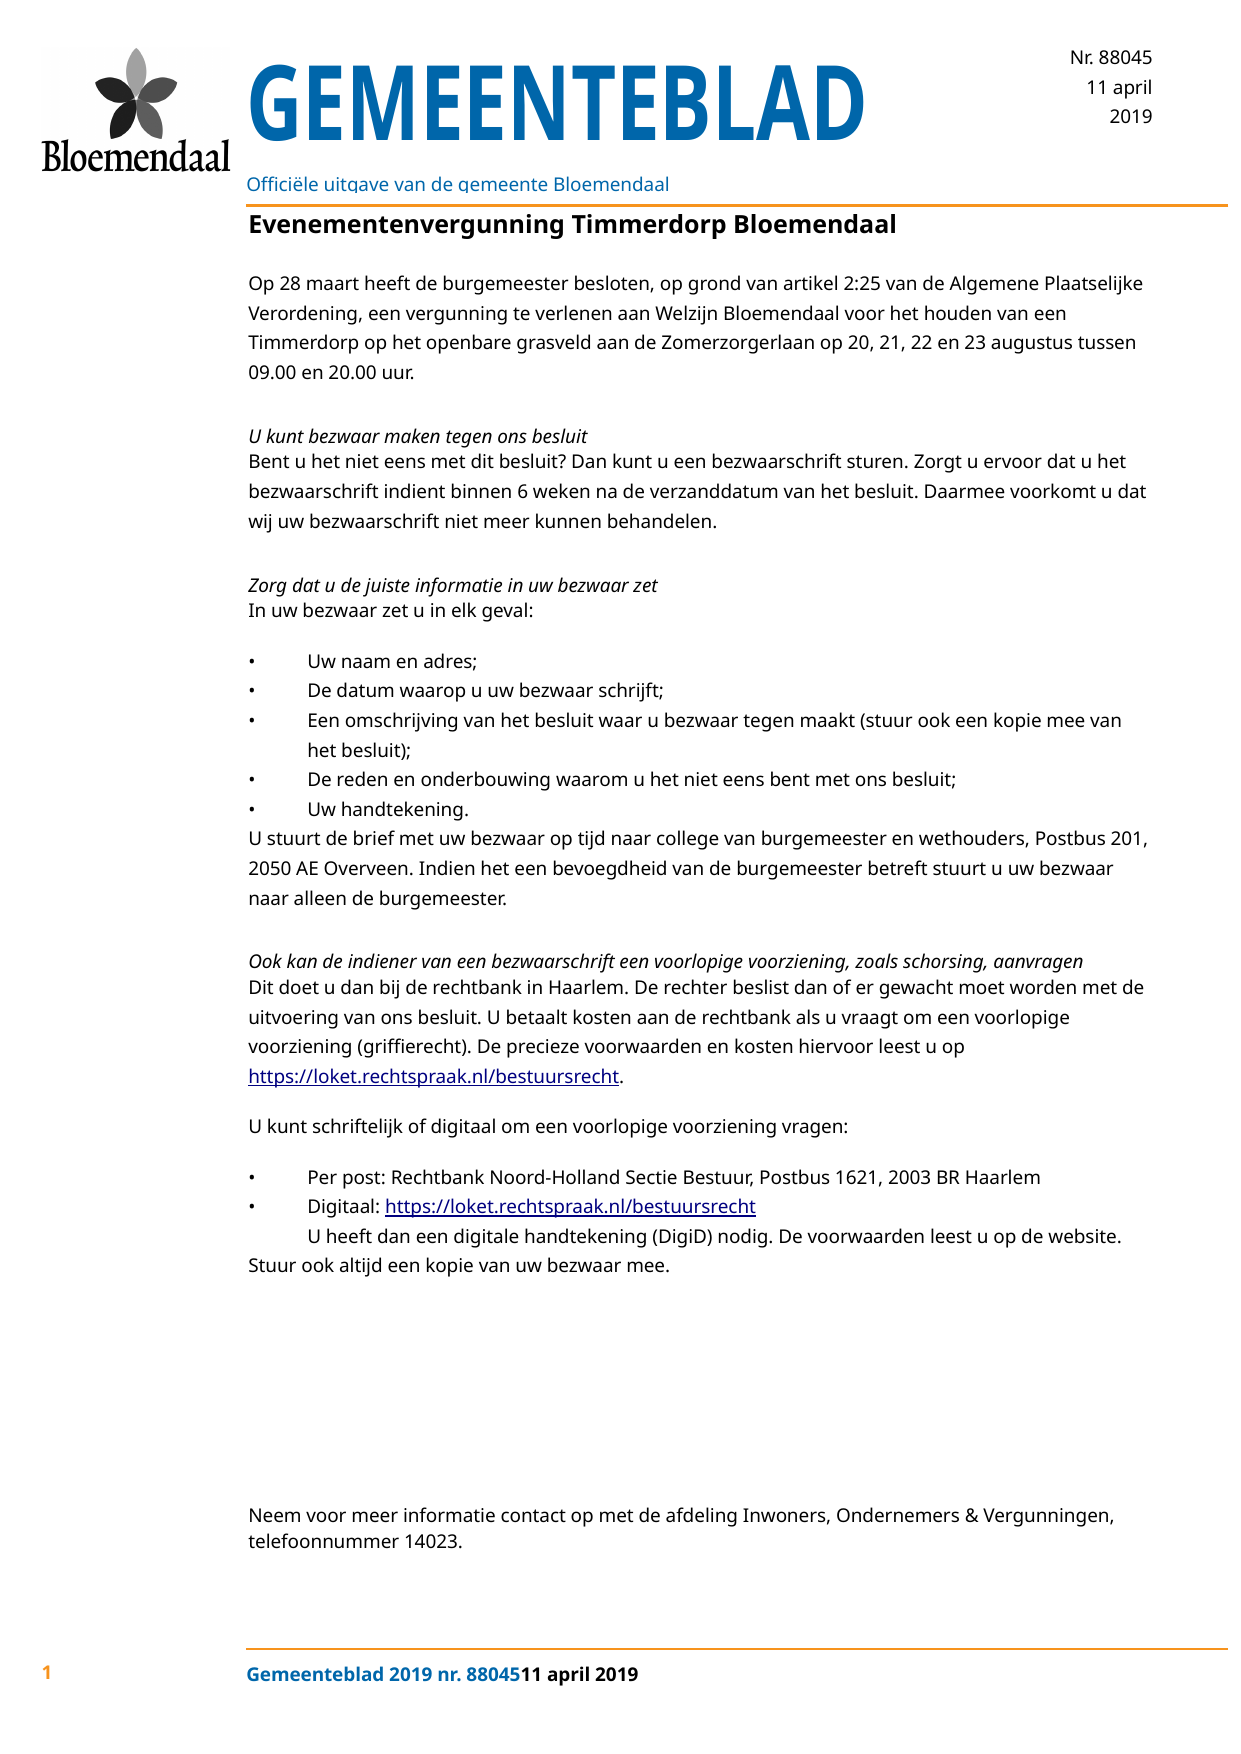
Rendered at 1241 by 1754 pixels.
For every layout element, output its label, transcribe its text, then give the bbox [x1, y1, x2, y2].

text U kunt schriftelijk of digitaal om een voorlopige voorziening vragen: [248, 1113, 1152, 1139]
text U stuurt de brief met uw bezwaar op tijd naar college van burgemeester en wethouders, Postbus 201, 2050 AE Overveen. Indien het een bevoegdheid van de burgemeester betreft stuurt u uw bezwaar naar alleen de burgemeester. [248, 826, 1152, 910]
list Een omschrijving van het besluit waar u bezwaar tegen maakt (stuur ook een kopie mee van het besluit); [248, 707, 1152, 762]
list Digitaal: https://loket.rechtspraak.nl/bestuursrecht [248, 1193, 1152, 1219]
picture [41, 47, 231, 172]
list De reden en onderbouwing waarom u het niet eens bent met ons besluit; [248, 766, 1152, 792]
text In uw bezwaar zet u in elk geval: [248, 598, 1152, 623]
text Zorg dat u de juiste informatie in uw bezwaar zet [248, 572, 1152, 598]
list U heeft dan een digitale handtekening (DigiD) nodig. De voorwaarden leest u op de website. [248, 1223, 1152, 1249]
text Ook kan de indiener van een bezwaarschrift een voorlopige voorziening, zoals schorsing, aanvragen [248, 949, 1152, 974]
list Per post: Rechtbank Noord-Holland Sectie Bestuur, Postbus 1621, 2003 BR Haarlem [248, 1164, 1152, 1190]
list De datum waarop u uw bezwaar schrijft; [248, 678, 1152, 703]
text Evenementenvergunning Timmerdorp Bloemendaal [248, 207, 1152, 241]
list Uw handtekening. [248, 796, 1152, 822]
text Op 28 maart heeft de burgemeester besloten, op grond van artikel 2:25 van de Algemene Plaatselijke Verordening, een vergunning te verlenen aan Welzijn Bloemendaal voor het houden van een Timmerdorp op het openbare grasveld aan de Zomerzorgerlaan op 20, 21, 22 en 23 augustus tussen 09.00 en 20.00 uur. [248, 270, 1152, 385]
list Uw naam en adres; [248, 648, 1152, 674]
text Bent u het niet eens met dit besluit? Dan kunt u een bezwaarschrift sturen. Zorgt u ervoor dat u het bezwaarschrift indient binnen 6 weken na de verzanddatum van het besluit. Daarmee voorkomt u dat wij uw bezwaarschrift niet meer kunnen behandelen. [248, 449, 1152, 534]
text Neem voor meer informatie contact op met de afdeling Inwoners, Ondernemers & Vergunningen, telefoonnummer 14023. [248, 1502, 1152, 1554]
text U kunt bezwaar maken tegen ons besluit [248, 423, 1152, 449]
text Stuur ook altijd een kopie van uw bezwaar mee. [248, 1253, 1152, 1278]
text Dit doet u dan bij de rechtbank in Haarlem. De rechter beslist dan of er gewacht moet worden met de uitvoering van ons besluit. U betaalt kosten aan de rechtbank als u vraagt om een voorlopige voorziening (griffierecht). De precieze voorwaarden en kosten hiervoor leest u op https://loket.rechtspraak.nl/bestuursrecht. [248, 974, 1152, 1089]
